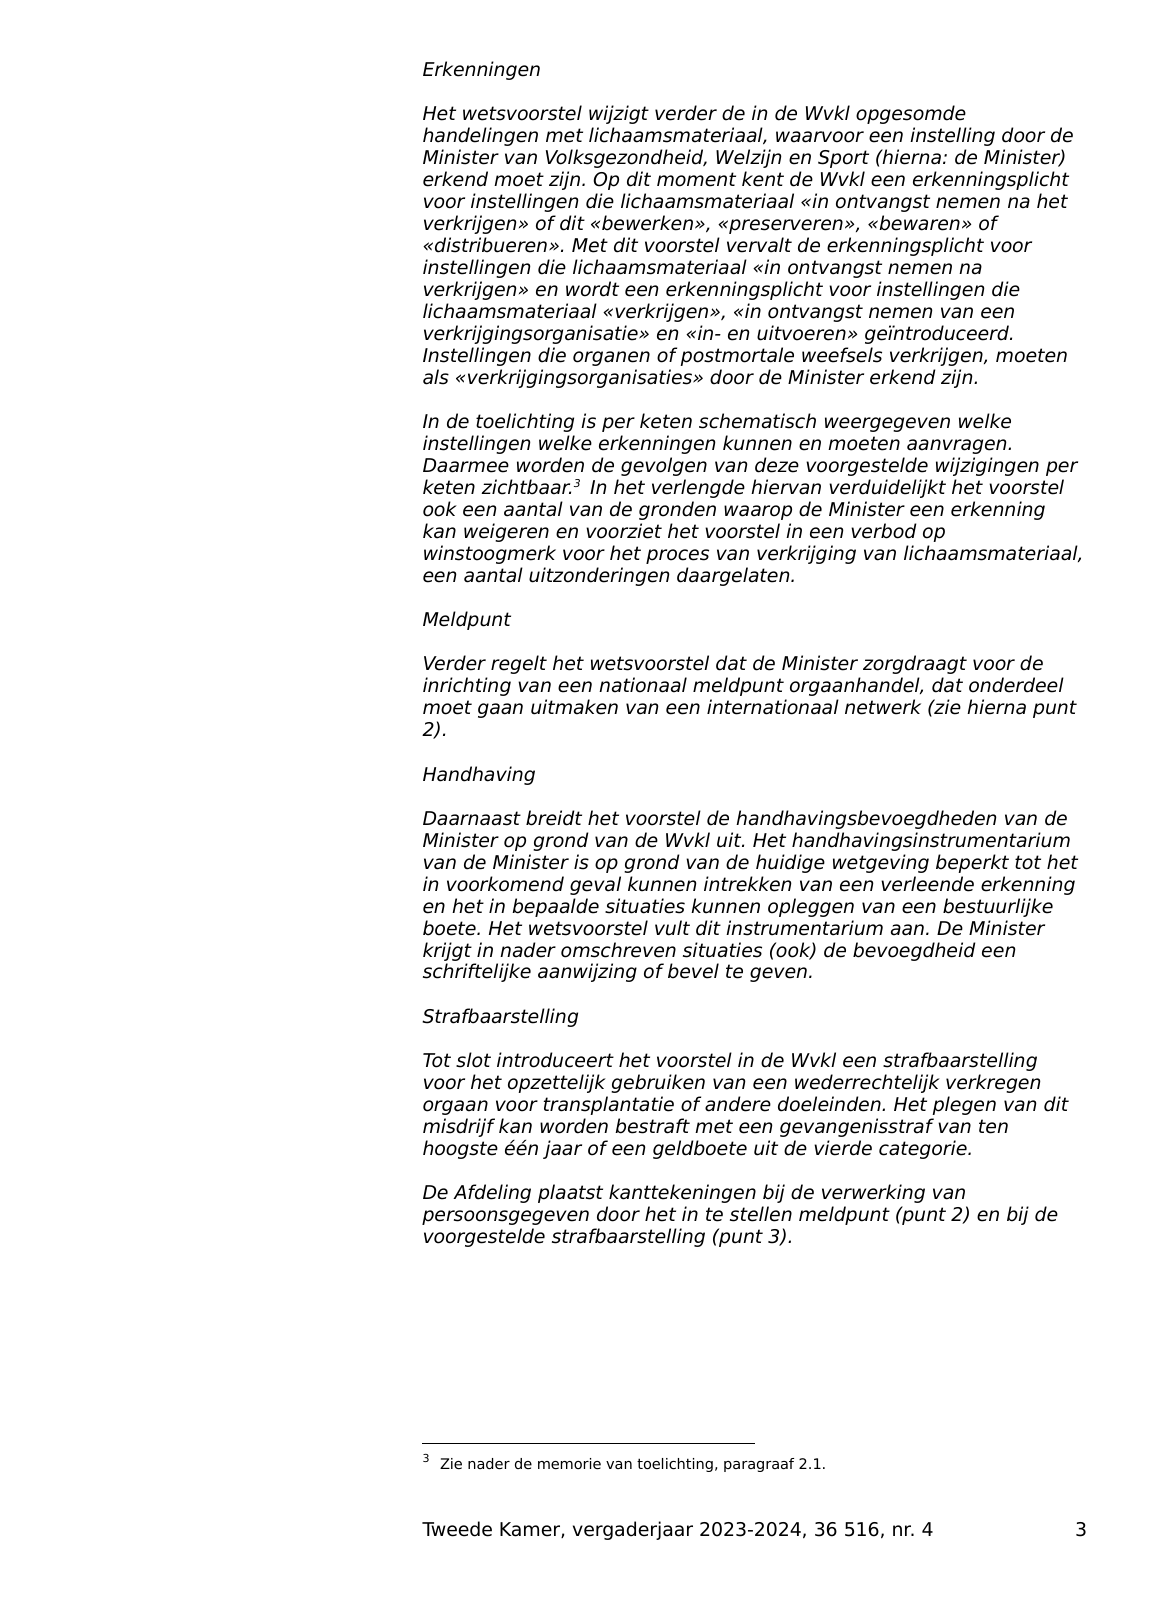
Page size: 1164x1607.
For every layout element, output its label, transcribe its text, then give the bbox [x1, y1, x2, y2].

text Het wetsvoorstel wijzigt verder de in de Wvkl opgesomde handelingen met lichaamsmateriaal, waarvoor een instelling door de Minister van Volksgezondheid, Welzijn en Sport (hierna: de Minister) erkend moet zijn. Op dit moment kent de Wvkl een erkenningsplicht voor instellingen die lichaamsmateriaal «in ontvangst nemen na het verkrijgen» of dit «bewerken», «preserveren», «bewaren» of «distribueren». Met dit voorstel vervalt de erkenningsplicht voor instellingen die lichaamsmateriaal «in ontvangst nemen na verkrijgen» en wordt een erkenningsplicht voor instellingen die lichaamsmateriaal «verkrijgen», «in ontvangst nemen van een verkrijgingsorganisatie» en «in- en uitvoeren» geïntroduceerd. Instellingen die organen of postmortale weefsels verkrijgen, moeten als «verkrijgingsorganisaties» door de Minister erkend zijn. [422, 103, 1087, 389]
text De Afdeling plaatst kanttekeningen bij de verwerking van persoonsgegeven door het in te stellen meldpunt (punt 2) en bij de voorgestelde strafbaarstelling (punt 3). [422, 1182, 1087, 1248]
text Zie nader de memorie van toelichting, paragraaf 2.1. [422, 1452, 1087, 1474]
subtitle Handhaving [422, 763, 1087, 785]
text Verder regelt het wetsvoorstel dat de Minister zorgdraagt voor de inrichting van een nationaal meldpunt orgaanhandel, dat onderdeel moet gaan uitmaken van een internationaal netwerk (zie hierna punt 2). [422, 653, 1087, 741]
text In de toelichting is per keten schematisch weergegeven welke instellingen welke erkenningen kunnen en moeten aanvragen. Daarmee worden de gevolgen van deze voorgestelde wijzigingen per keten zichtbaar. In het verlengde hiervan verduidelijkt het voorstel ook een aantal van de gronden waarop de Minister een erkenning kan weigeren en voorziet het voorstel in een verbod op winstoogmerk voor het proces van verkrijging van lichaamsmateriaal, een aantal uitzonderingen daargelaten. [422, 411, 1087, 587]
subtitle Erkenningen [422, 59, 1087, 81]
text Daarnaast breidt het voorstel de handhavingsbevoegdheden van de Minister op grond van de Wvkl uit. Het handhavingsinstrumentarium van de Minister is op grond van de huidige wetgeving beperkt tot het in voorkomend geval kunnen intrekken van een verleende erkenning en het in bepaalde situaties kunnen opleggen van een bestuurlijke boete. Het wetsvoorstel vult dit instrumentarium aan. De Minister krijgt in nader omschreven situaties (ook) de bevoegdheid een schriftelijke aanwijzing of bevel te geven. [422, 808, 1087, 983]
text Tot slot introduceert het voorstel in de Wvkl een strafbaarstelling voor het opzettelijk gebruiken van een wederrechtelijk verkregen orgaan voor transplantatie of andere doeleinden. Het plegen van dit misdrijf kan worden bestraft met een gevangenisstraf van ten hoogste één jaar of een geldboete uit de vierde categorie. [422, 1050, 1087, 1160]
subtitle Meldpunt [422, 609, 1087, 631]
subtitle Strafbaarstelling [422, 1006, 1087, 1028]
